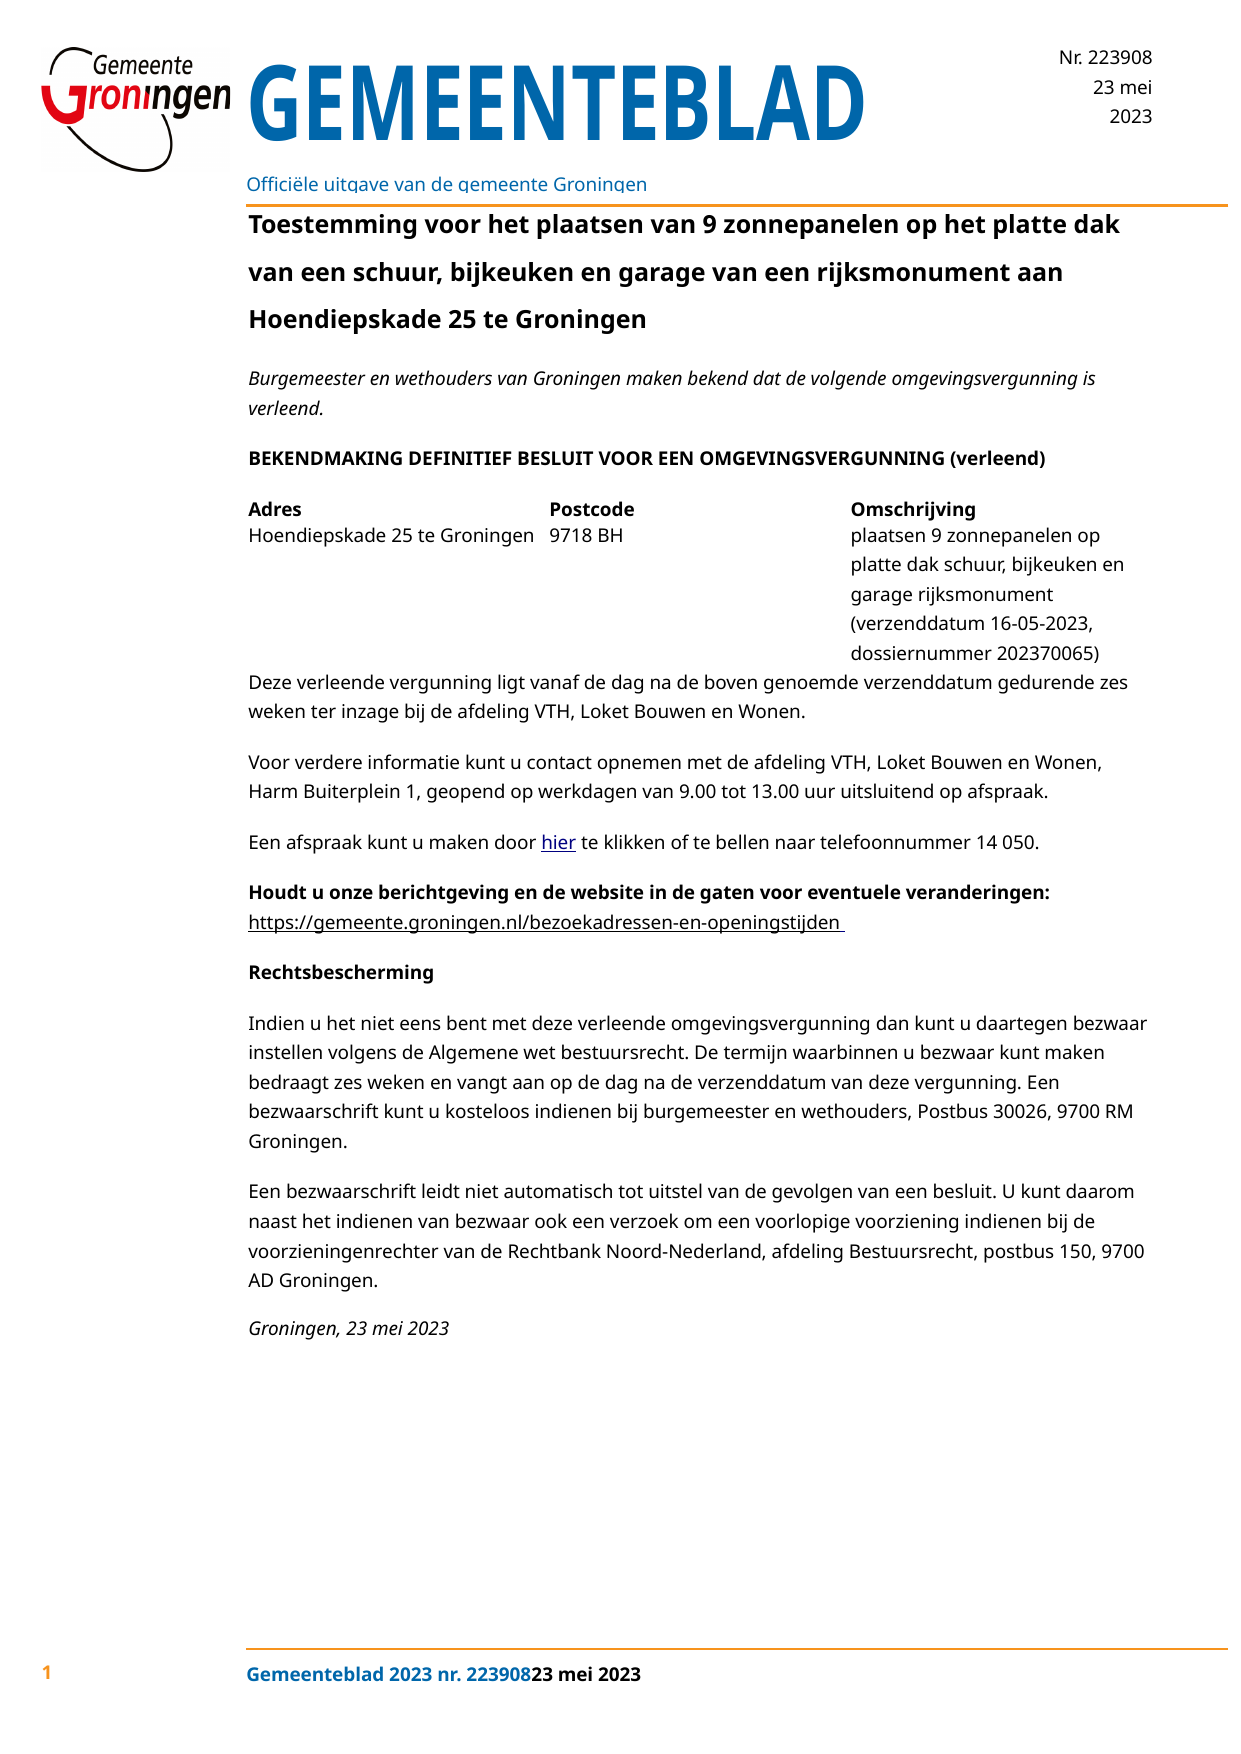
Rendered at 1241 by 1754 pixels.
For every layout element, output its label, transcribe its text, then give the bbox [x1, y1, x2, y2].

picture [41, 47, 231, 172]
text Burgemeester en wethouders van Groningen maken bekend dat de volgende omgevingsvergunning is verleend. [248, 366, 1152, 421]
text Houdt u onze berichtgeving en de website in de gaten voor eventuele veranderingen: https://gemeente.groningen.nl/bezoekadressen-en-openingstijden [248, 879, 1152, 935]
table_header Adres [248, 496, 549, 522]
text Groningen, 23 mei 2023 [248, 1315, 1152, 1341]
table_cell plaatsen 9 zonnepanelen op platte dak schuur, bijkeuken en garage rijksmonument (verzenddatum 16-05-2023, dossiernummer 202370065) [850, 522, 1152, 666]
table_cell Hoendiepskade 25 te Groningen [248, 522, 549, 666]
table_cell 9718 BH [549, 522, 850, 666]
table_header Postcode [549, 496, 850, 522]
text Een bezwaarschrift leidt niet automatisch tot uitstel van de gevolgen van een besluit. U kunt daarom naast het indienen van bezwaar ook een verzoek om een voorlopige voorziening indienen bij de voorzieningenrechter van de Rechtbank Noord-Nederland, afdeling Bestuursrecht, postbus 150, 9700 AD Groningen. [248, 1179, 1152, 1293]
text Rechtsbescherming [248, 959, 1152, 985]
text Voor verdere informatie kunt u contact opnemen met de afdeling VTH, Loket Bouwen en Wonen, Harm Buiterplein 1, geopend op werkdagen van 9.00 tot 13.00 uur uitsluitend op afspraak. [248, 749, 1152, 804]
table_header Omschrijving [850, 496, 1152, 522]
text Indien u het niet eens bent met deze verleende omgevingsvergunning dan kunt u daartegen bezwaar instellen volgens de Algemene wet bestuursrecht. De termijn waarbinnen u bezwaar kunt maken bedraagt zes weken en vangt aan op de dag na de verzenddatum van deze vergunning. Een bezwaarschrift kunt u kosteloos indienen bij burgemeester en wethouders, Postbus 30026, 9700 RM Groningen. [248, 1010, 1152, 1154]
text Deze verleende vergunning ligt vanaf de dag na de boven genoemde verzenddatum gedurende zes weken ter inzage bij de afdeling VTH, Loket Bouwen en Wonen. [248, 669, 1152, 724]
text BEKENDMAKING DEFINITIEF BESLUIT VOOR EEN OMGEVINGSVERGUNNING (verleend) [248, 446, 1152, 471]
text Toestemming voor het plaatsen van 9 zonnepanelen op het platte dak van een schuur, bijkeuken en garage van een rijksmonument aan Hoendiepskade 25 te Groningen [248, 207, 1152, 336]
text Een afspraak kunt u maken door hier te klikken of te bellen naar telefoonnummer 14 050. [248, 829, 1152, 855]
